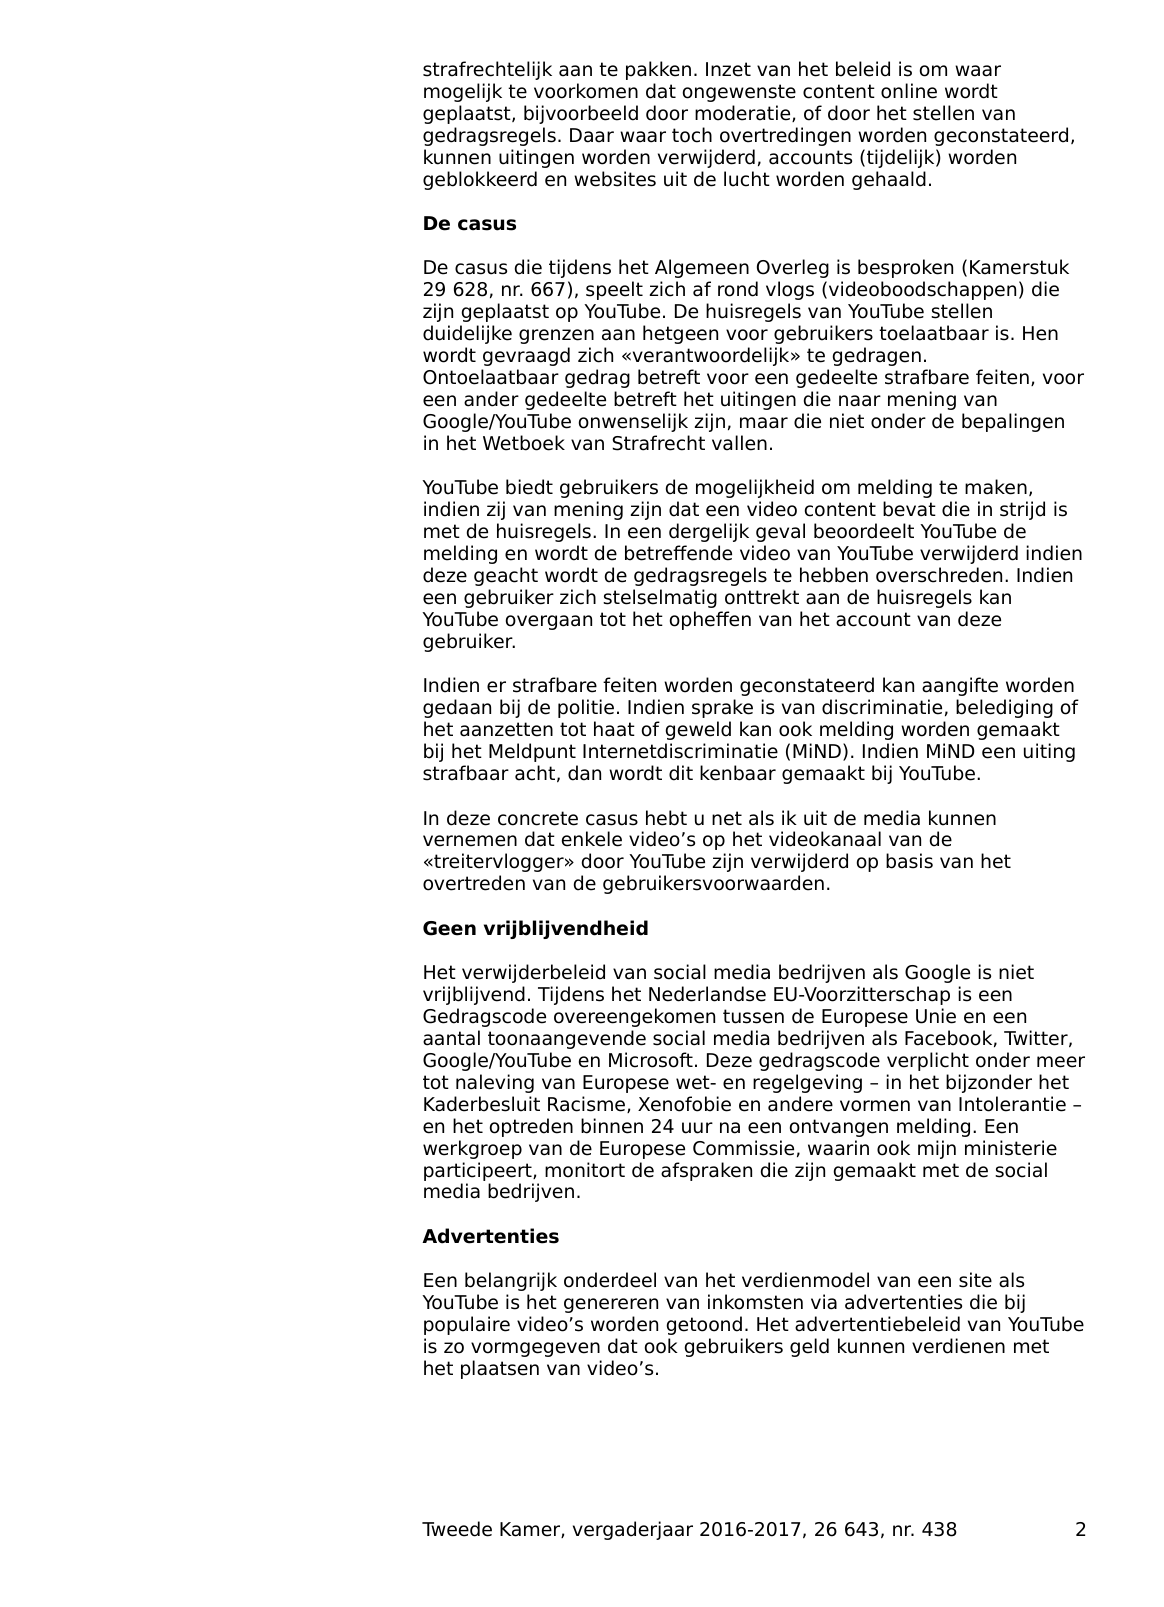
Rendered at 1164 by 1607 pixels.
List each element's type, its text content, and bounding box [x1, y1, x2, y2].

text YouTube biedt gebruikers de mogelijkheid om melding te maken, indien zij van mening zijn dat een video content bevat die in strijd is met de huisregels. In een dergelijk geval beoordeelt YouTube de melding en wordt de betreffende video van YouTube verwijderd indien deze geacht wordt de gedragsregels te hebben overschreden. Indien een gebruiker zich stelselmatig onttrekt aan de huisregels kan YouTube overgaan tot het opheffen van het account van deze gebruiker. [422, 477, 1087, 653]
text Ontoelaatbaar gedrag betreft voor een gedeelte strafbare feiten, voor een ander gedeelte betreft het uitingen die naar mening van Google/YouTube onwenselijk zijn, maar die niet onder de bepalingen in het Wetboek van Strafrecht vallen. [422, 367, 1087, 455]
text In deze concrete casus hebt u net als ik uit de media kunnen vernemen dat enkele video’s op het videokanaal van de «treitervlogger» door YouTube zijn verwijderd op basis van het overtreden van de gebruikersvoorwaarden. [422, 807, 1087, 895]
text strafrechtelijk aan te pakken. Inzet van het beleid is om waar mogelijk te voorkomen dat ongewenste content online wordt geplaatst, bijvoorbeeld door moderatie, of door het stellen van gedragsregels. Daar waar toch overtredingen worden geconstateerd, kunnen uitingen worden verwijderd, accounts (tijdelijk) worden geblokkeerd en websites uit de lucht worden gehaald. [422, 59, 1087, 191]
text De casus die tijdens het Algemeen Overleg is besproken (Kamerstuk 29 628, nr. 667), speelt zich af rond vlogs (videoboodschappen) die zijn geplaatst op YouTube. De huisregels van YouTube stellen duidelijke grenzen aan hetgeen voor gebruikers toelaatbaar is. Hen wordt gevraagd zich «verantwoordelijk» te gedragen. [422, 257, 1087, 367]
text Een belangrijk onderdeel van het verdienmodel van een site als YouTube is het genereren van inkomsten via advertenties die bij populaire video’s worden getoond. Het advertentiebeleid van YouTube is zo vormgegeven dat ook gebruikers geld kunnen verdienen met het plaatsen van video’s. [422, 1270, 1087, 1380]
subtitle Geen vrijblijvendheid [422, 917, 1087, 939]
subtitle De casus [422, 213, 1087, 235]
text Indien er strafbare feiten worden geconstateerd kan aangifte worden gedaan bij de politie. Indien sprake is van discriminatie, belediging of het aanzetten tot haat of geweld kan ook melding worden gemaakt bij het Meldpunt Internetdiscriminatie (MiND). Indien MiND een uiting strafbaar acht, dan wordt dit kenbaar gemaakt bij YouTube. [422, 675, 1087, 785]
text Het verwijderbeleid van social media bedrijven als Google is niet vrijblijvend. Tijdens het Nederlandse EU-Voorzitterschap is een Gedragscode overeengekomen tussen de Europese Unie en een aantal toonaangevende social media bedrijven als Facebook, Twitter, Google/YouTube en Microsoft. Deze gedragscode verplicht onder meer tot naleving van Europese wet- en regelgeving – in het bijzonder het Kaderbesluit Racisme, Xenofobie en andere vormen van Intolerantie – en het optreden binnen 24 uur na een ontvangen melding. Een werkgroep van de Europese Commissie, waarin ook mijn ministerie participeert, monitort de afspraken die zijn gemaakt met de social media bedrijven. [422, 962, 1087, 1203]
subtitle Advertenties [422, 1226, 1087, 1248]
